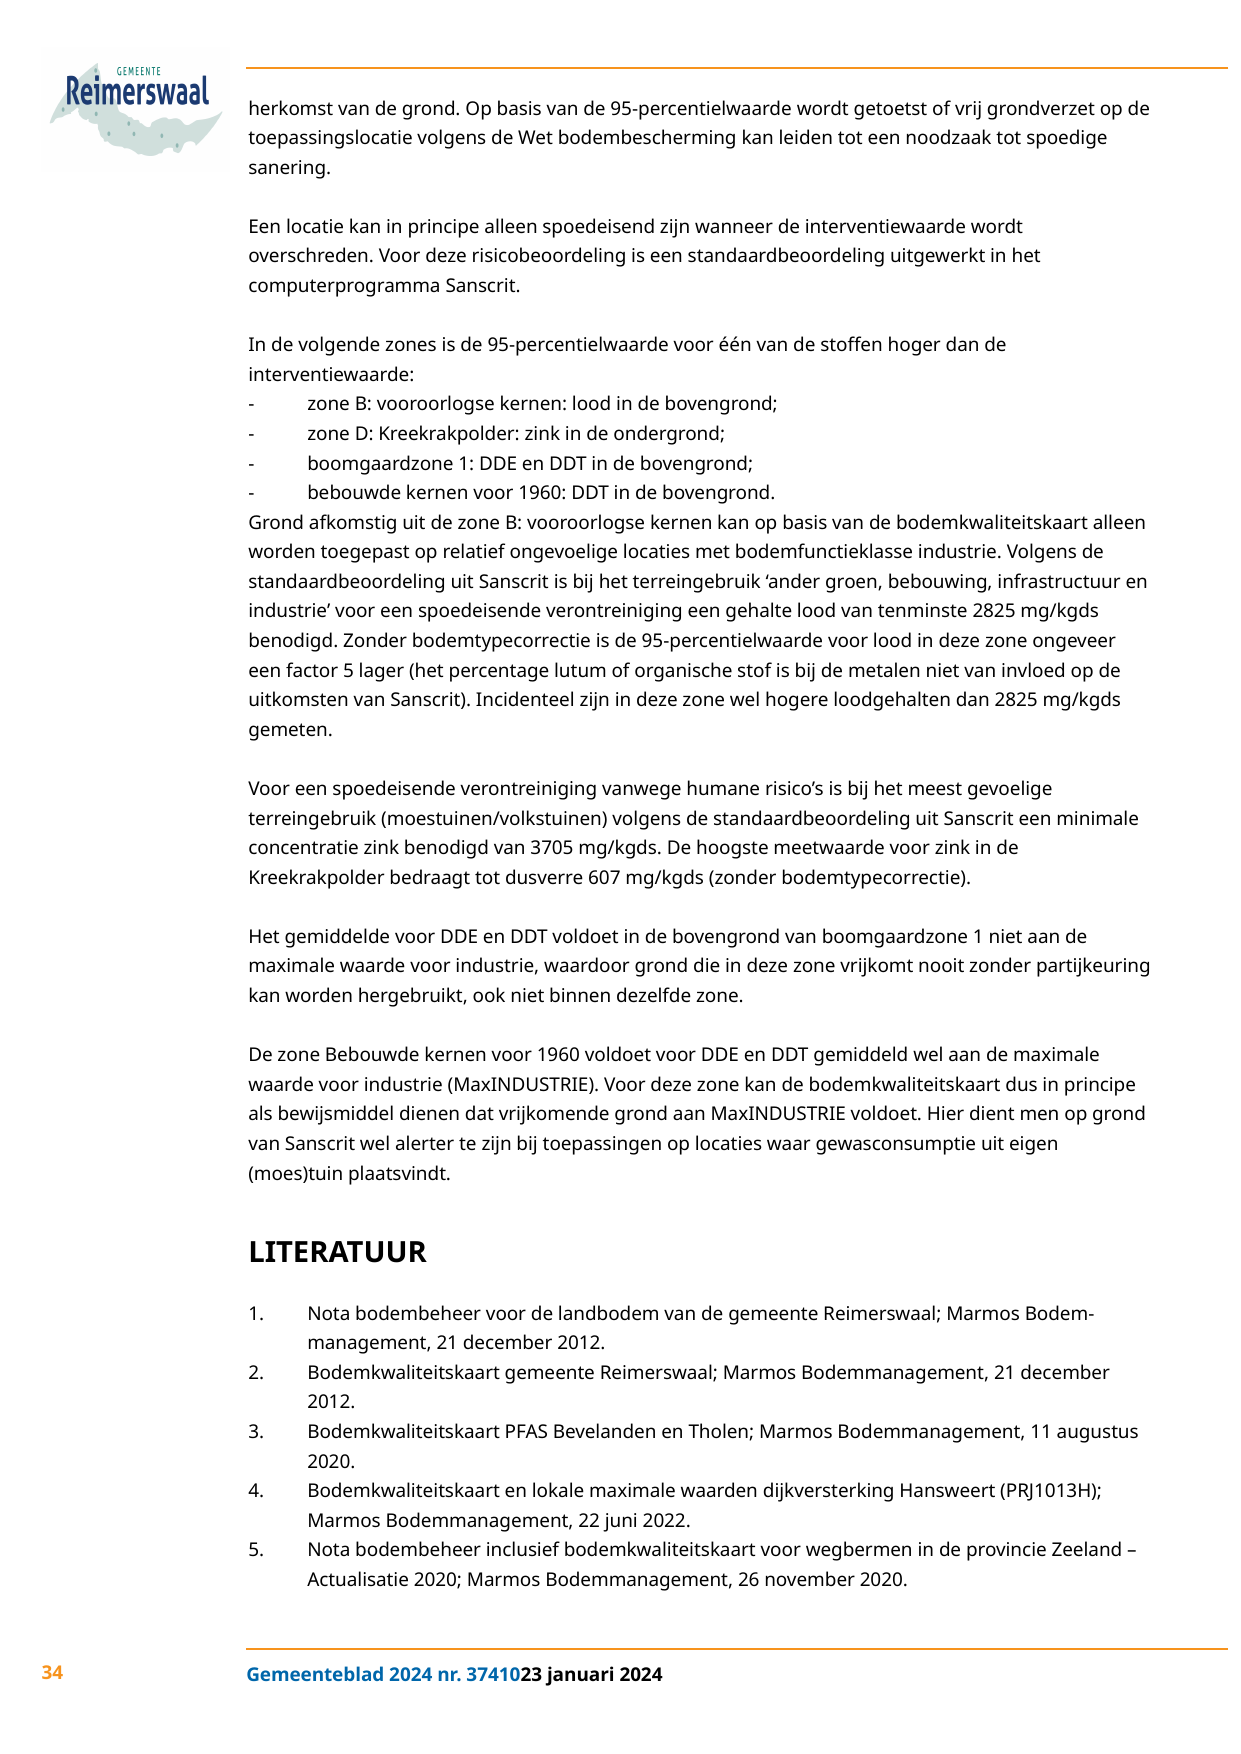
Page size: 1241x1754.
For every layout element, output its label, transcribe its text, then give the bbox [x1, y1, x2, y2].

list Nota bodembeheer voor de landbodem van de gemeente Reimerswaal; Marmos Bodem-management, 21 december 2012. [248, 1300, 1152, 1355]
text Het gemiddelde voor DDE en DDT voldoet in de bovengrond van boomgaardzone 1 niet aan de maximale waarde voor industrie, waardoor grond die in deze zone vrijkomt nooit zonder partijkeuring kan worden hergebruikt, ook niet binnen dezelfde zone. [248, 923, 1152, 1008]
list zone B: vooroorlogse kernen: lood in de bovengrond; [248, 391, 1152, 416]
list Bodemkwaliteitskaart en lokale maximale waarden dijkversterking Hansweert (PRJ1013H); Marmos Bodemmanagement, 22 juni 2022. [248, 1477, 1152, 1533]
text Een locatie kan in principe alleen spoedeisend zijn wanneer de interventiewaarde wordt overschreden. Voor deze risicobeoordeling is een standaardbeoordeling uitgewerkt in het computerprogramma Sanscrit. [248, 213, 1152, 298]
text herkomst van de grond. Op basis van de 95-percentielwaarde wordt getoetst of vrij grondverzet op de toepassingslocatie volgens de Wet bodembescherming kan leiden tot een noodzaak tot spoedige sanering. [248, 95, 1152, 180]
text Voor een spoedeisende verontreiniging vanwege humane risico’s is bij het meest gevoelige terreingebruik (moestuinen/volkstuinen) volgens de standaardbeoordeling uit Sanscrit een minimale concentratie zink benodigd van 3705 mg/kgds. De hoogste meetwaarde voor zink in de Kreekrakpolder bedraagt tot dusverre 607 mg/kgds (zonder bodemtypecorrectie). [248, 775, 1152, 890]
list zone D: Kreekrakpolder: zink in de ondergrond; [248, 420, 1152, 446]
list Nota bodembeheer inclusief bodemkwaliteitskaart voor wegbermen in de provincie Zeeland – Actualisatie 2020; Marmos Bodemmanagement, 26 november 2020. [248, 1537, 1152, 1592]
text De zone Bebouwde kernen voor 1960 voldoet voor DDE en DDT gemiddeld wel aan de maximale waarde voor industrie (MaxINDUSTRIE). Voor deze zone kan de bodemkwaliteitskaart dus in principe als bewijsmiddel dienen dat vrijkomende grond aan MaxINDUSTRIE voldoet. Hier dient men op grond van Sanscrit wel alerter te zijn bij toepassingen op locaties waar gewasconsumptie uit eigen (moes)tuin plaatsvindt. [248, 1041, 1152, 1186]
list Bodemkwaliteitskaart gemeente Reimerswaal; Marmos Bodemmanagement, 21 december 2012. [248, 1359, 1152, 1414]
text LITERATUUR [248, 1231, 1152, 1271]
text In de volgende zones is de 95-percentielwaarde voor één van de stoffen hoger dan de interventiewaarde: [248, 331, 1152, 387]
list Bodemkwaliteitskaart PFAS Bevelanden en Tholen; Marmos Bodemmanagement, 11 augustus 2020. [248, 1418, 1152, 1474]
list bebouwde kernen voor 1960: DDT in de bovengrond. [248, 479, 1152, 505]
text Grond afkomstig uit de zone B: vooroorlogse kernen kan op basis van de bodemkwaliteitskaart alleen worden toegepast op relatief ongevoelige locaties met bodemfunctieklasse industrie. Volgens de standaardbeoordeling uit Sanscrit is bij het terreingebruik ‘ander groen, bebouwing, infrastructuur en industrie’ voor een spoedeisende verontreiniging een gehalte lood van tenminste 2825 mg/kgds benodigd. Zonder bodemtypecorrectie is de 95-percentielwaarde voor lood in deze zone ongeveer een factor 5 lager (het percentage lutum of organische stof is bij de metalen niet van invloed op de uitkomsten van Sanscrit). Incidenteel zijn in deze zone wel hogere loodgehalten dan 2825 mg/kgds gemeten. [248, 509, 1152, 742]
picture [41, 47, 231, 172]
list boomgaardzone 1: DDE en DDT in de bovengrond; [248, 450, 1152, 476]
